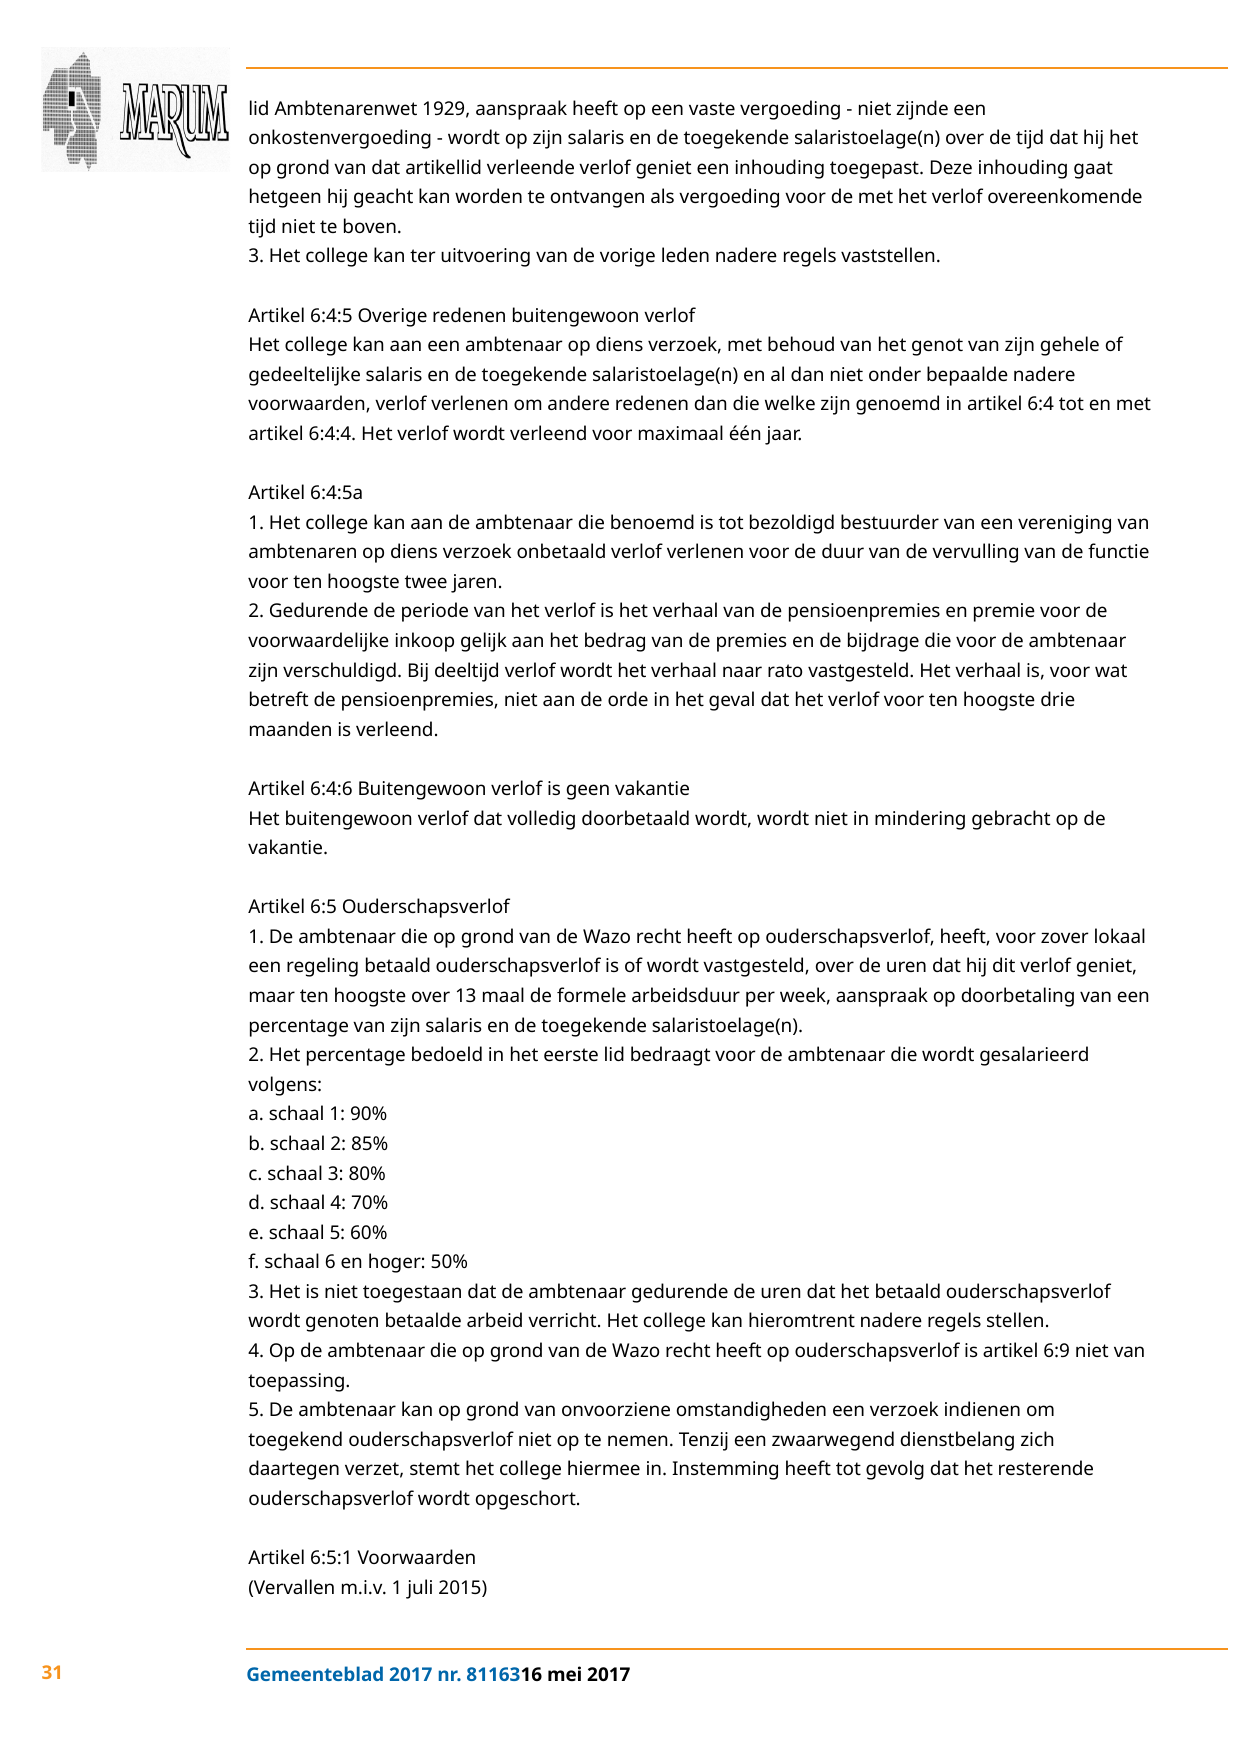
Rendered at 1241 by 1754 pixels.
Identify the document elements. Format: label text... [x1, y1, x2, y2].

text 1. Het college kan aan de ambtenaar die benoemd is tot bezoldigd bestuurder van een vereniging van ambtenaren op diens verzoek onbetaald verlof verlenen voor de duur van de vervulling van de functie voor ten hoogste twee jaren. [248, 509, 1152, 594]
picture [41, 47, 231, 172]
text Artikel 6:4:5a [248, 479, 1152, 505]
text d. schaal 4: 70% [248, 1189, 1152, 1215]
text Het college kan aan een ambtenaar op diens verzoek, met behoud van het genot van zijn gehele of gedeeltelijke salaris en de toegekende salaristoelage(n) en al dan niet onder bepaalde nadere voorwaarden, verlof verlenen om andere redenen dan die welke zijn genoemd in artikel 6:4 tot en met artikel 6:4:4. Het verlof wordt verleend voor maximaal één jaar. [248, 331, 1152, 446]
text Artikel 6:5 Ouderschapsverlof [248, 893, 1152, 919]
text 1. De ambtenaar die op grond van de Wazo recht heeft op ouderschapsverlof, heeft, voor zover lokaal een regeling betaald ouderschapsverlof is of wordt vastgesteld, over de uren dat hij dit verlof geniet, maar ten hoogste over 13 maal de formele arbeidsduur per week, aanspraak op doorbetaling van een percentage van zijn salaris en de toegekende salaristoelage(n). [248, 923, 1152, 1038]
text (Vervallen m.i.v. 1 juli 2015) [248, 1574, 1152, 1600]
text e. schaal 5: 60% [248, 1219, 1152, 1245]
text 5. De ambtenaar kan op grond van onvoorziene omstandigheden een verzoek indienen om toegekend ouderschapsverlof niet op te nemen. Tenzij een zwaarwegend dienstbelang zich daartegen verzet, stemt het college hiermee in. Instemming heeft tot gevolg dat het resterende ouderschapsverlof wordt opgeschort. [248, 1396, 1152, 1511]
text Artikel 6:4:5 Overige redenen buitengewoon verlof [248, 302, 1152, 328]
text a. schaal 1: 90% [248, 1101, 1152, 1126]
text lid Ambtenarenwet 1929, aanspraak heeft op een vaste vergoeding - niet zijnde een onkostenvergoeding - wordt op zijn salaris en de toegekende salaristoelage(n) over de tijd dat hij het op grond van dat artikellid verleende verlof geniet een inhouding toegepast. Deze inhouding gaat hetgeen hij geacht kan worden te ontvangen als vergoeding voor de met het verlof overeenkomende tijd niet te boven. [248, 95, 1152, 239]
text f. schaal 6 en hoger: 50% [248, 1248, 1152, 1274]
text 4. Op de ambtenaar die op grond van de Wazo recht heeft op ouderschapsverlof is artikel 6:9 niet van toepassing. [248, 1337, 1152, 1393]
text 3. Het college kan ter uitvoering van de vorige leden nadere regels vaststellen. [248, 243, 1152, 268]
text 3. Het is niet toegestaan dat de ambtenaar gedurende de uren dat het betaald ouderschapsverlof wordt genoten betaalde arbeid verricht. Het college kan hieromtrent nadere regels stellen. [248, 1278, 1152, 1333]
text b. schaal 2: 85% [248, 1130, 1152, 1156]
text c. schaal 3: 80% [248, 1160, 1152, 1186]
text 2. Gedurende de periode van het verlof is het verhaal van de pensioenpremies en premie voor de voorwaardelijke inkoop gelijk aan het bedrag van de premies en de bijdrage die voor de ambtenaar zijn verschuldigd. Bij deeltijd verlof wordt het verhaal naar rato vastgesteld. Het verhaal is, voor wat betreft de pensioenpremies, niet aan de orde in het geval dat het verlof voor ten hoogste drie maanden is verleend. [248, 598, 1152, 742]
text Artikel 6:5:1 Voorwaarden [248, 1544, 1152, 1570]
text Het buitengewoon verlof dat volledig doorbetaald wordt, wordt niet in mindering gebracht op de vakantie. [248, 805, 1152, 860]
text Artikel 6:4:6 Buitengewoon verlof is geen vakantie [248, 775, 1152, 801]
text 2. Het percentage bedoeld in het eerste lid bedraagt voor de ambtenaar die wordt gesalarieerd volgens: [248, 1041, 1152, 1097]
